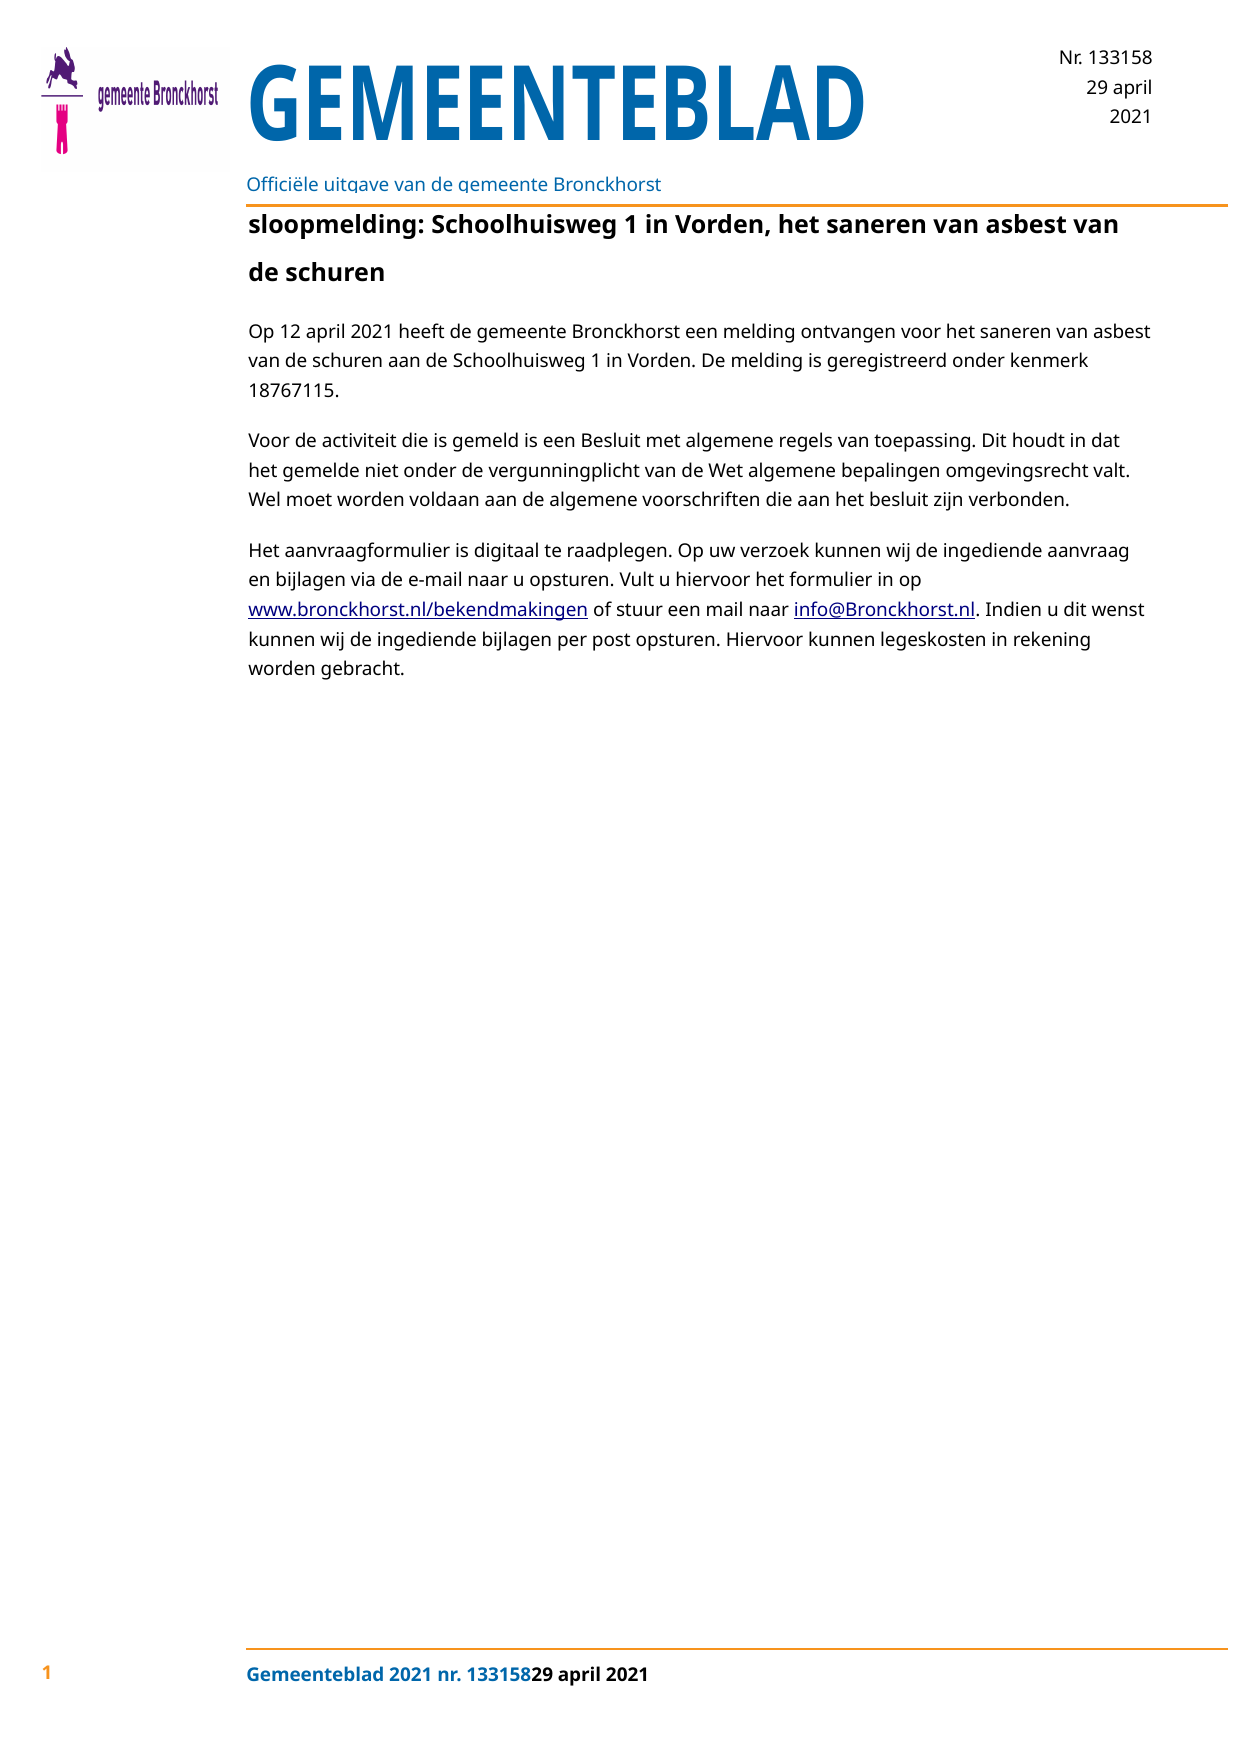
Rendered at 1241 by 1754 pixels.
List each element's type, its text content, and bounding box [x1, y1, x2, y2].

text Het aanvraagformulier is digitaal te raadplegen. Op uw verzoek kunnen wij de ingediende aanvraag en bijlagen via de e-mail naar u opsturen. Vult u hiervoor het formulier in op www.bronckhorst.nl/bekendmakingen of stuur een mail naar info@Bronckhorst.nl. Indien u dit wenst kunnen wij de ingediende bijlagen per post opsturen. Hiervoor kunnen legeskosten in rekening worden gebracht. [248, 537, 1152, 681]
picture [41, 47, 231, 172]
text sloopmelding: Schoolhuisweg 1 in Vorden, het saneren van asbest van de schuren [248, 207, 1152, 288]
text Op 12 april 2021 heeft de gemeente Bronckhorst een melding ontvangen voor het saneren van asbest van de schuren aan de Schoolhuisweg 1 in Vorden. De melding is geregistreerd onder kenmerk 18767115. [248, 318, 1152, 403]
text Voor de activiteit die is gemeld is een Besluit met algemene regels van toepassing. Dit houdt in dat het gemelde niet onder de vergunningplicht van de Wet algemene bepalingen omgevingsrecht valt. Wel moet worden voldaan aan de algemene voorschriften die aan het besluit zijn verbonden. [248, 427, 1152, 512]
